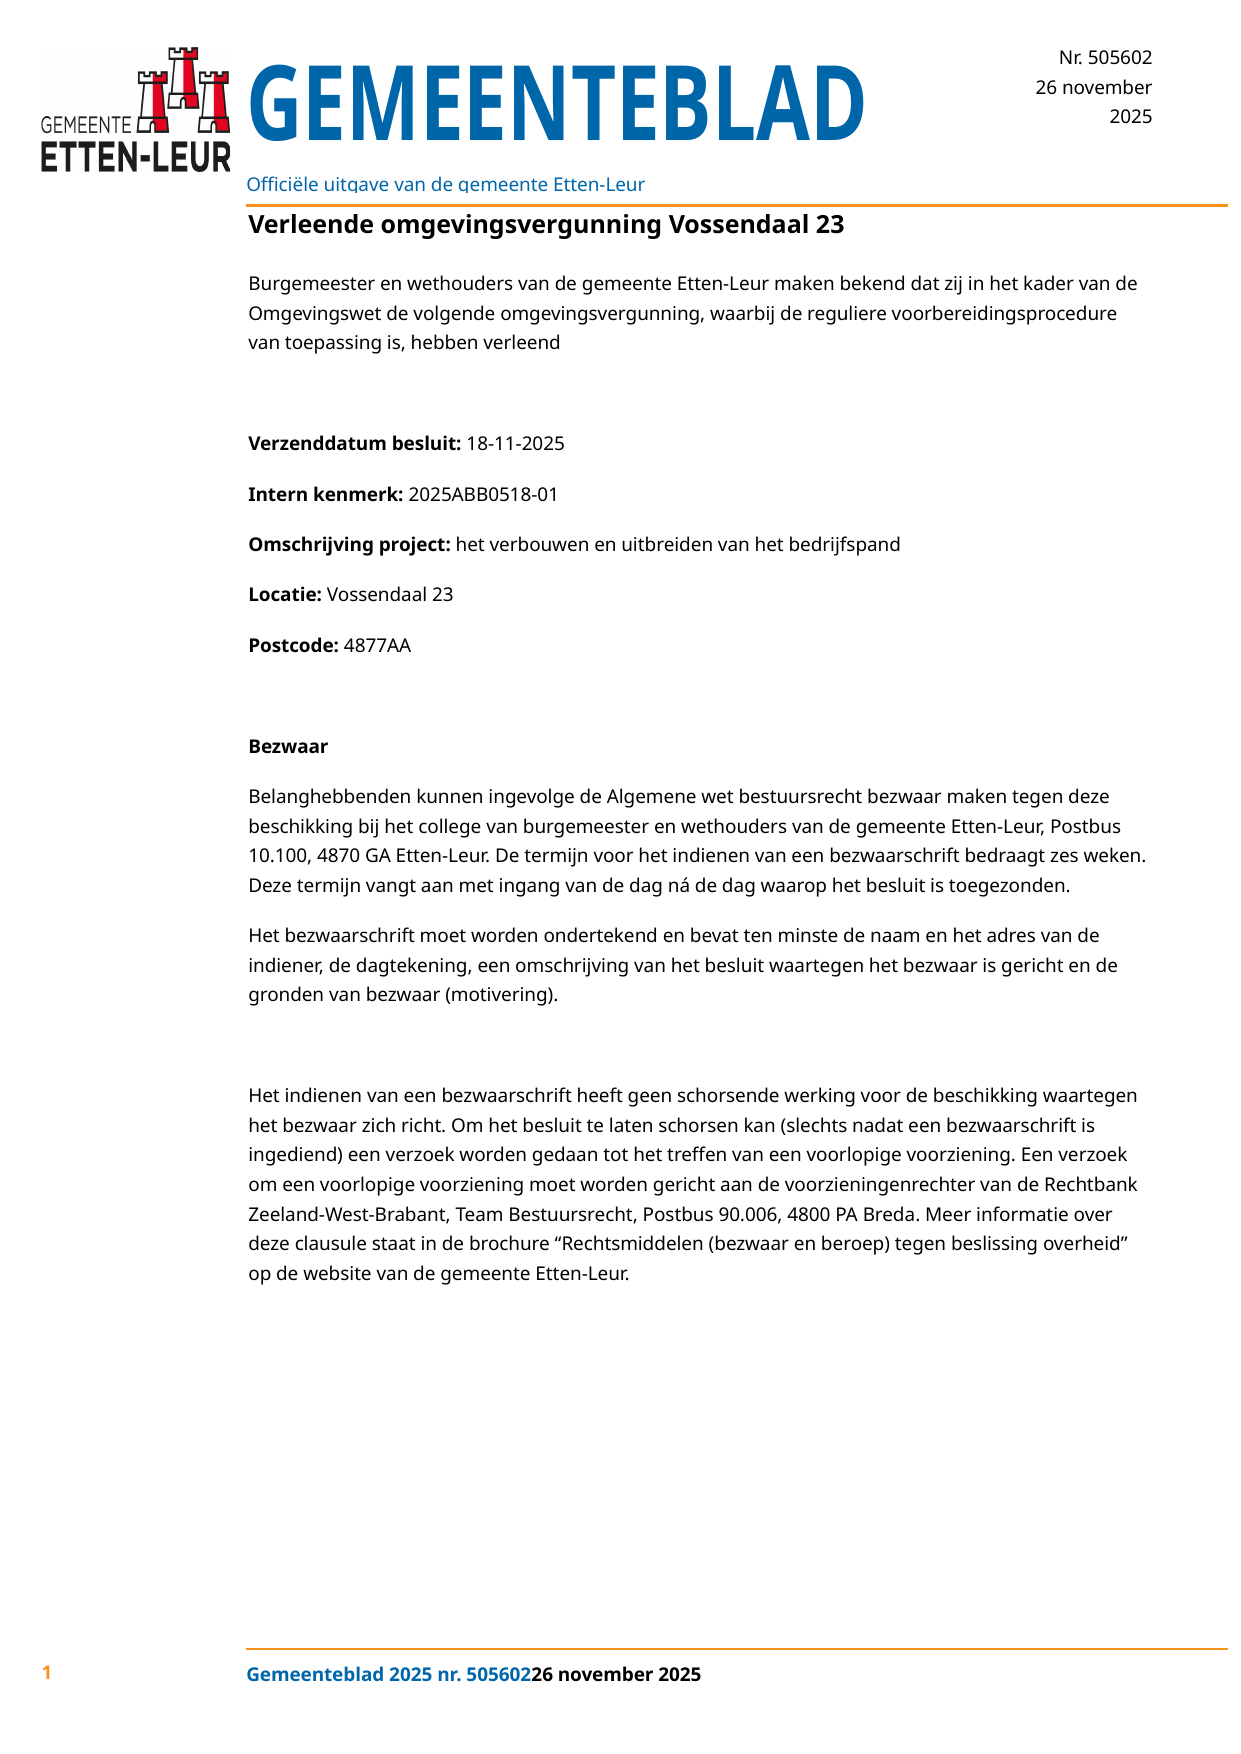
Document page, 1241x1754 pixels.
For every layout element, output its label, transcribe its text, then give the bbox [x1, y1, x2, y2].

text Burgemeester en wethouders van de gemeente Etten-Leur maken bekend dat zij in het kader van de Omgevingswet de volgende omgevingsvergunning, waarbij de reguliere voorbereidingsprocedure van toepassing is, hebben verleend [248, 270, 1152, 355]
text Verleende omgevingsvergunning Vossendaal 23 [248, 207, 1152, 241]
text Belanghebbenden kunnen ingevolge de Algemene wet bestuursrecht bezwaar maken tegen deze beschikking bij het college van burgemeester en wethouders van de gemeente Etten-Leur, Postbus 10.100, 4870 GA Etten-Leur. De termijn voor het indienen van een bezwaarschrift bedraagt zes weken. Deze termijn vangt aan met ingang van de dag ná de dag waarop het besluit is toegezonden. [248, 783, 1152, 898]
text Intern kenmerk: 2025ABB0518-01 [248, 481, 1152, 506]
text Locatie: Vossendaal 23 [248, 582, 1152, 607]
text Omschrijving project: het verbouwen en uitbreiden van het bedrijfspand [248, 531, 1152, 557]
text Postcode: 4877AA [248, 632, 1152, 658]
text Verzenddatum besluit: 18-11-2025 [248, 430, 1152, 456]
picture [41, 47, 231, 172]
text Het bezwaarschrift moet worden ondertekend en bevat ten minste de naam en het adres van de indiener, de dagtekening, een omschrijving van het besluit waartegen het bezwaar is gericht en de gronden van bezwaar (motivering). [248, 922, 1152, 1007]
text Het indienen van een bezwaarschrift heeft geen schorsende werking voor de beschikking waartegen het bezwaar zich richt. Om het besluit te laten schorsen kan (slechts nadat een bezwaarschrift is ingediend) een verzoek worden gedaan tot het treffen van een voorlopige voorziening. Een verzoek om een voorlopige voorziening moet worden gericht aan de voorzieningenrechter van de Rechtbank Zeeland-West-Brabant, Team Bestuursrecht, Postbus 90.006, 4800 PA Breda. Meer informatie over deze clausule staat in de brochure “Rechtsmiddelen (bezwaar en beroep) tegen beslissing overheid” op de website van de gemeente Etten-Leur. [248, 1082, 1152, 1286]
text Bezwaar [248, 733, 1152, 758]
